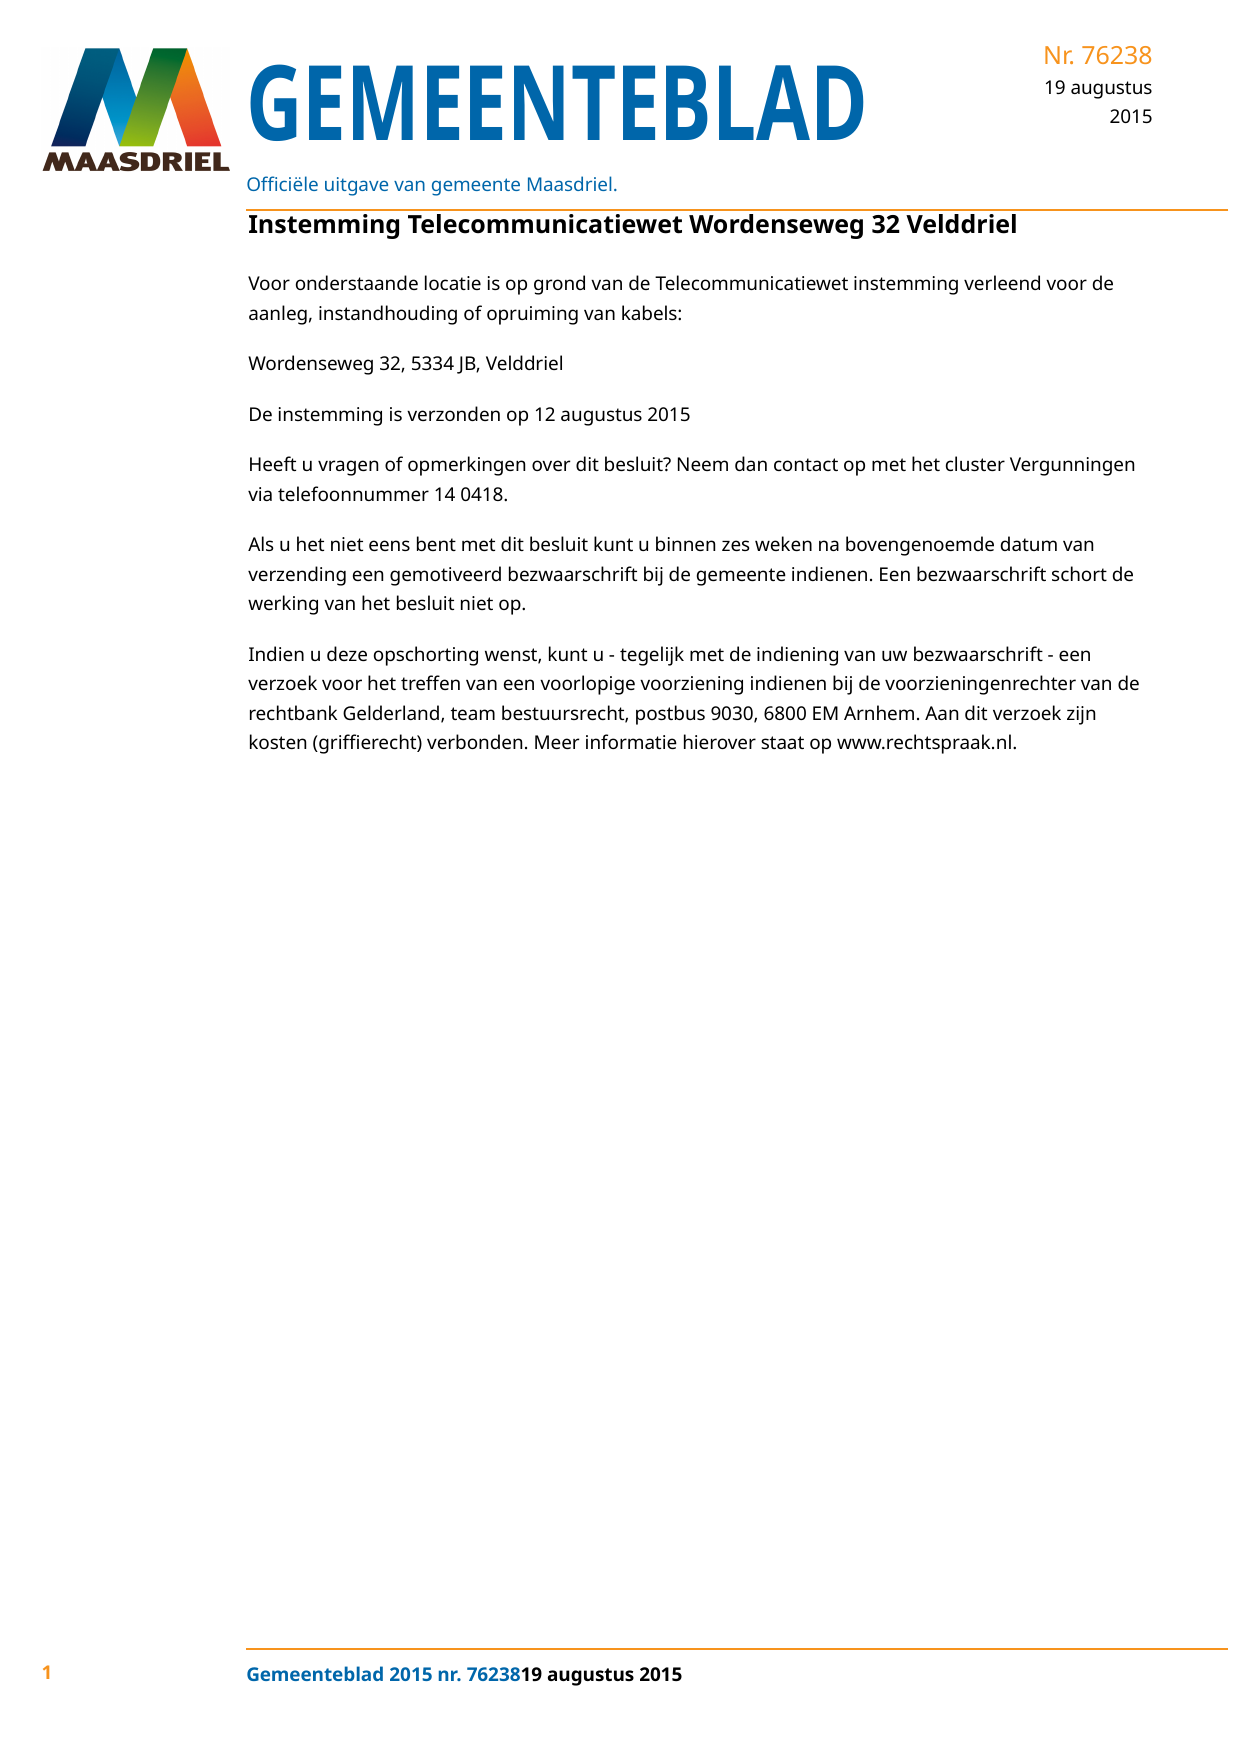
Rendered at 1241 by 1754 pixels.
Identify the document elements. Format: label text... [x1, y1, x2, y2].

text Wordenseweg 32, 5334 JB, Velddriel [248, 350, 1152, 376]
text Als u het niet eens bent met dit besluit kunt u binnen zes weken na bovengenoemde datum van verzending een gemotiveerd bezwaarschrift bij de gemeente indienen. Een bezwaarschrift schort de werking van het besluit niet op. [248, 531, 1152, 616]
text De instemming is verzonden op 12 augustus 2015 [248, 401, 1152, 426]
text Heeft u vragen of opmerkingen over dit besluit? Neem dan contact op met het cluster Vergunningen via telefoonnummer 14 0418. [248, 451, 1152, 506]
text Indien u deze opschorting wenst, kunt u - tegelijk met de indiening van uw bezwaarschrift - een verzoek voor het treffen van een voorlopige voorziening indienen bij de voorzieningenrechter van de rechtbank Gelderland, team bestuursrecht, postbus 9030, 6800 EM Arnhem. Aan dit verzoek zijn kosten (griffierecht) verbonden. Meer informatie hierover staat op www.rechtspraak.nl. [248, 641, 1152, 755]
picture [41, 47, 231, 172]
text Voor onderstaande locatie is op grond van de Telecommunicatiewet instemming verleend voor de aanleg, instandhouding of opruiming van kabels: [248, 270, 1152, 326]
text Instemming Telecommunicatiewet Wordenseweg 32 Velddriel [248, 211, 1152, 241]
